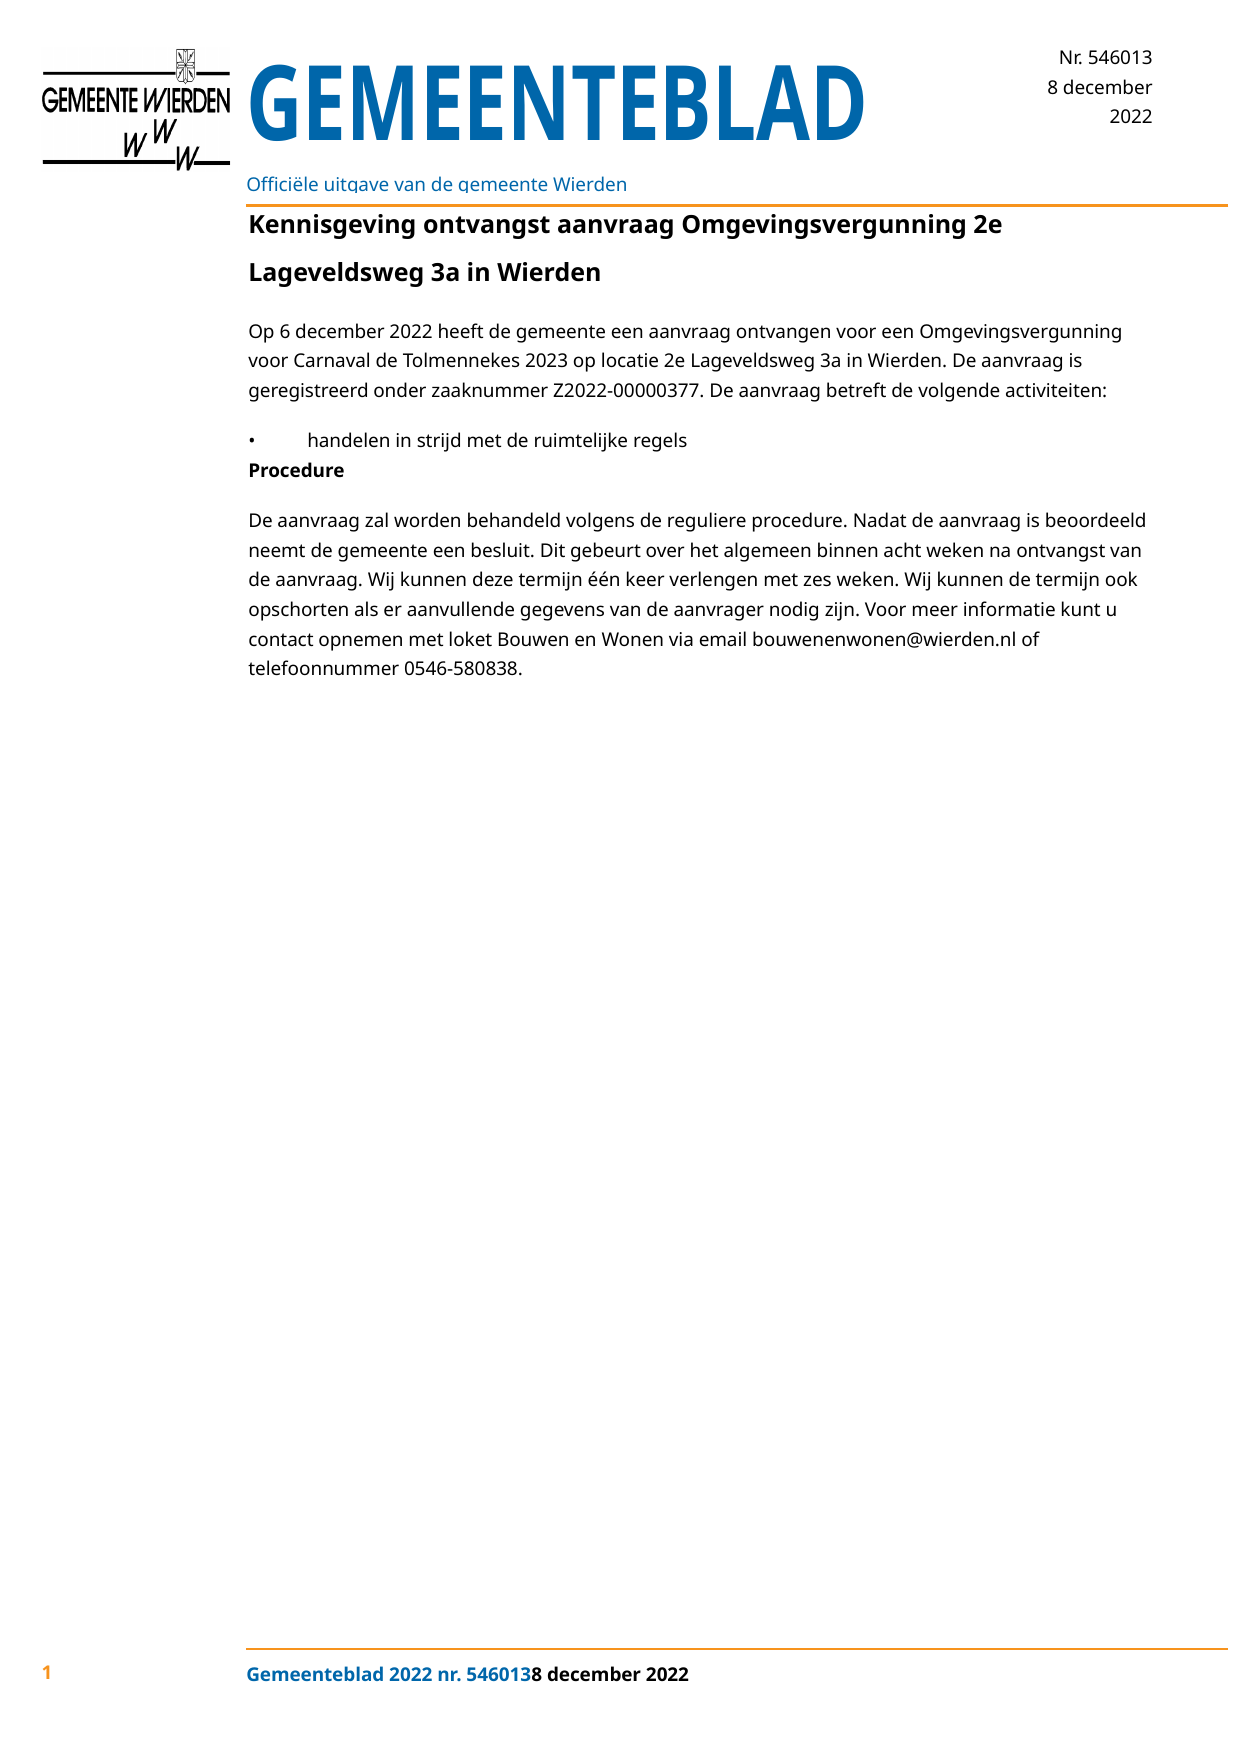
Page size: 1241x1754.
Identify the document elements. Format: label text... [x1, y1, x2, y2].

text Procedure [248, 457, 1152, 483]
picture [41, 47, 231, 172]
text Op 6 december 2022 heeft de gemeente een aanvraag ontvangen voor een Omgevingsvergunning voor Carnaval de Tolmennekes 2023 op locatie 2e Lageveldsweg 3a in Wierden. De aanvraag is geregistreerd onder zaaknummer Z2022-00000377. De aanvraag betreft de volgende activiteiten: [248, 318, 1152, 403]
list handelen in strijd met de ruimtelijke regels [248, 427, 1152, 453]
text Kennisgeving ontvangst aanvraag Omgevingsvergunning 2e Lageveldsweg 3a in Wierden [248, 207, 1152, 288]
text De aanvraag zal worden behandeld volgens de reguliere procedure. Nadat de aanvraag is beoordeeld neemt de gemeente een besluit. Dit gebeurt over het algemeen binnen acht weken na ontvangst van de aanvraag. Wij kunnen deze termijn één keer verlengen met zes weken. Wij kunnen de termijn ook opschorten als er aanvullende gegevens van de aanvrager nodig zijn. Voor meer informatie kunt u contact opnemen met loket Bouwen en Wonen via email bouwenenwonen@wierden.nl of telefoonnummer 0546-580838. [248, 507, 1152, 681]
